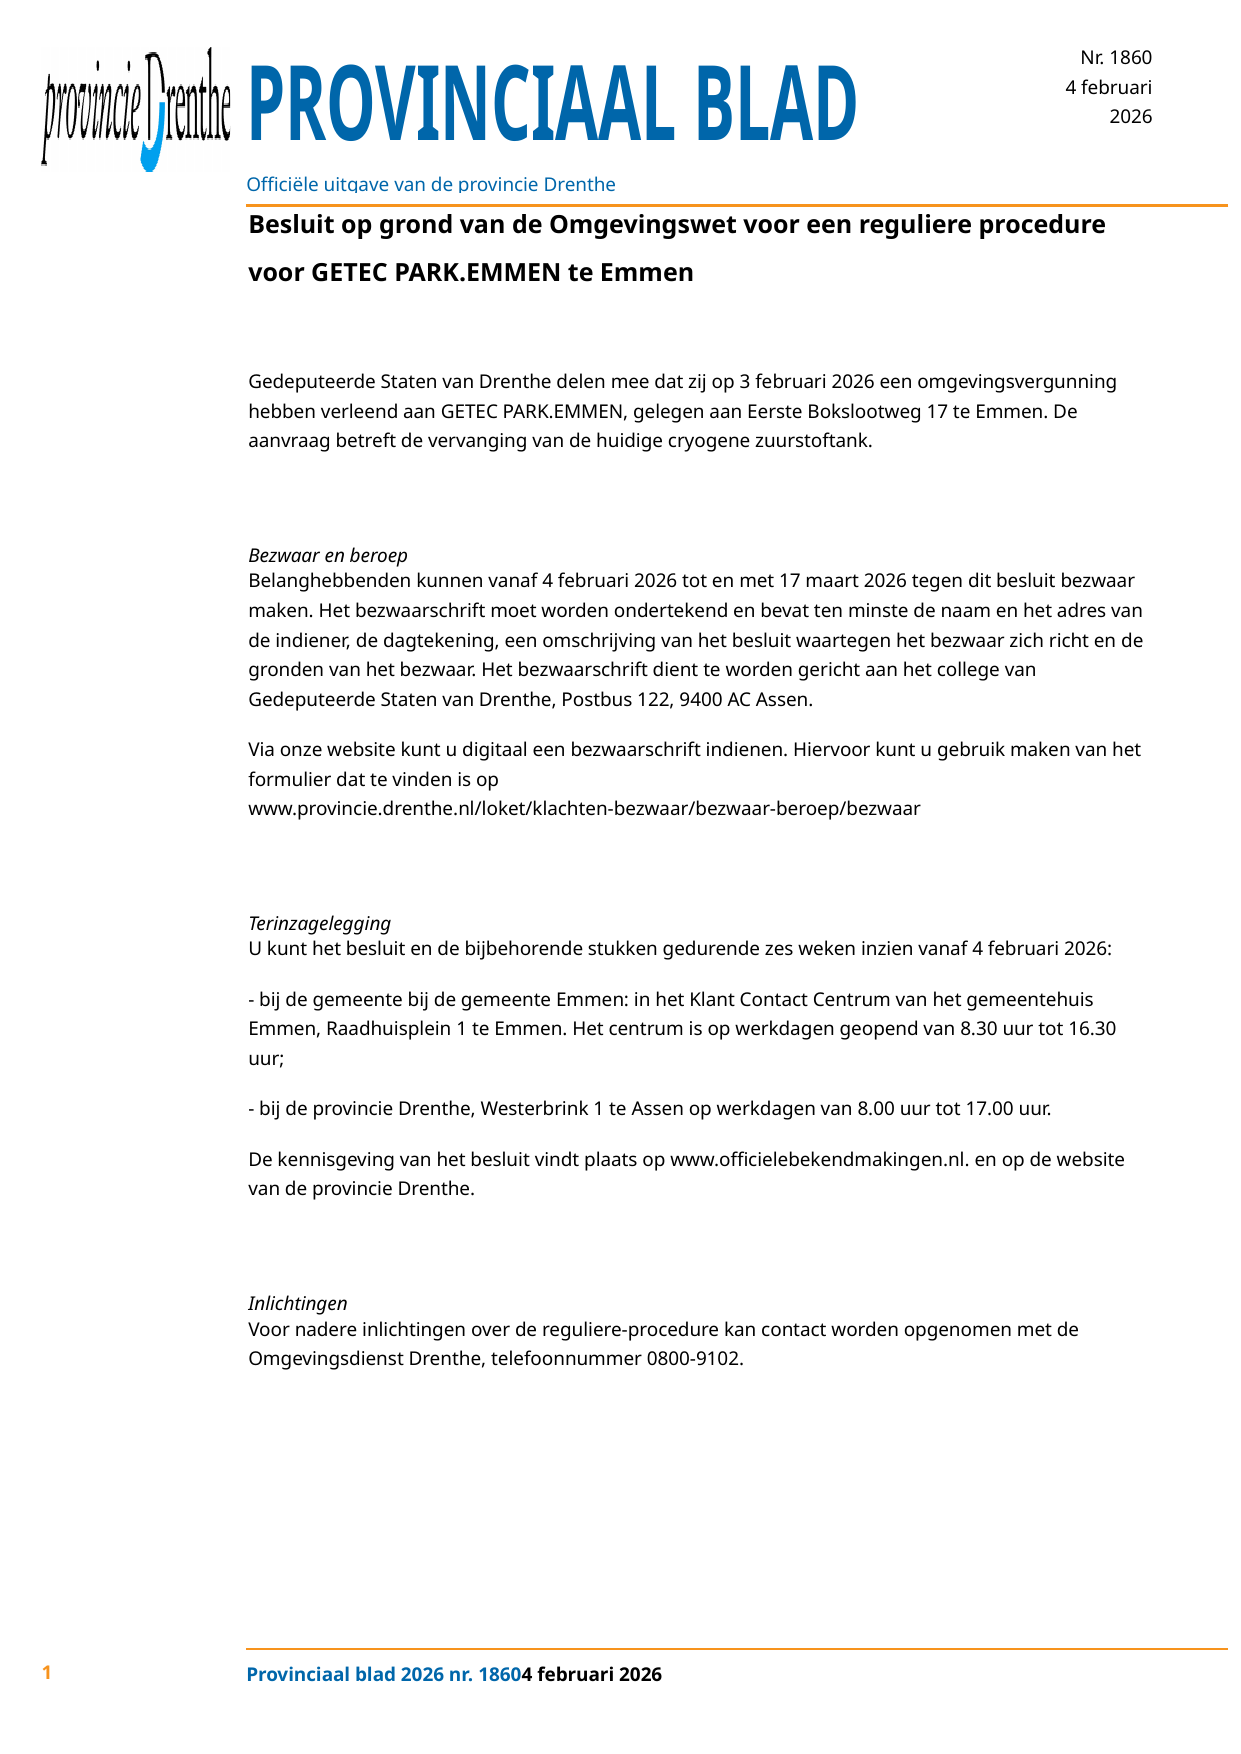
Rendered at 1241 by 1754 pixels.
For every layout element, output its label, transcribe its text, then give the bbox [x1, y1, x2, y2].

text De kennisgeving van het besluit vindt plaats op www.officielebekendmakingen.nl. en op de website van de provincie Drenthe. [248, 1146, 1152, 1201]
text Terinzagelegging [248, 910, 1152, 936]
text Voor nadere inlichtingen over de reguliere-procedure kan contact worden opgenomen met de Omgevingsdienst Drenthe, telefoonnummer 0800-9102. [248, 1316, 1152, 1371]
text Via onze website kunt u digitaal een bezwaarschrift indienen. Hiervoor kunt u gebruik maken van het formulier dat te vinden is op www.provincie.drenthe.nl/loket/klachten-bezwaar/bezwaar-beroep/bezwaar [248, 736, 1152, 821]
text Besluit op grond van de Omgevingswet voor een reguliere procedure voor GETEC PARK.EMMEN te Emmen [248, 207, 1152, 288]
text - bij de provincie Drenthe, Westerbrink 1 te Assen op werkdagen van 8.00 uur tot 17.00 uur. [248, 1096, 1152, 1121]
picture [41, 47, 231, 172]
text Belanghebbenden kunnen vanaf 4 februari 2026 tot en met 17 maart 2026 tegen dit besluit bezwaar maken. Het bezwaarschrift moet worden ondertekend en bevat ten minste de naam en het adres van de indiener, de dagtekening, een omschrijving van het besluit waartegen het bezwaar zich richt en de gronden van het bezwaar. Het bezwaarschrift dient te worden gericht aan het college van Gedeputeerde Staten van Drenthe, Postbus 122, 9400 AC Assen. [248, 568, 1152, 712]
text Gedeputeerde Staten van Drenthe delen mee dat zij op 3 februari 2026 een omgevingsvergunning hebben verleend aan GETEC PARK.EMMEN, gelegen aan Eerste Bokslootweg 17 te Emmen. De aanvraag betreft de vervanging van de huidige cryogene zuurstoftank. [248, 368, 1152, 453]
text U kunt het besluit en de bijbehorende stukken gedurende zes weken inzien vanaf 4 februari 2026: [248, 936, 1152, 961]
text Inlichtingen [248, 1290, 1152, 1316]
text - bij de gemeente bij de gemeente Emmen: in het Klant Contact Centrum van het gemeentehuis Emmen, Raadhuisplein 1 te Emmen. Het centrum is op werkdagen geopend van 8.30 uur tot 16.30 uur; [248, 986, 1152, 1071]
text Bezwaar en beroep [248, 542, 1152, 568]
